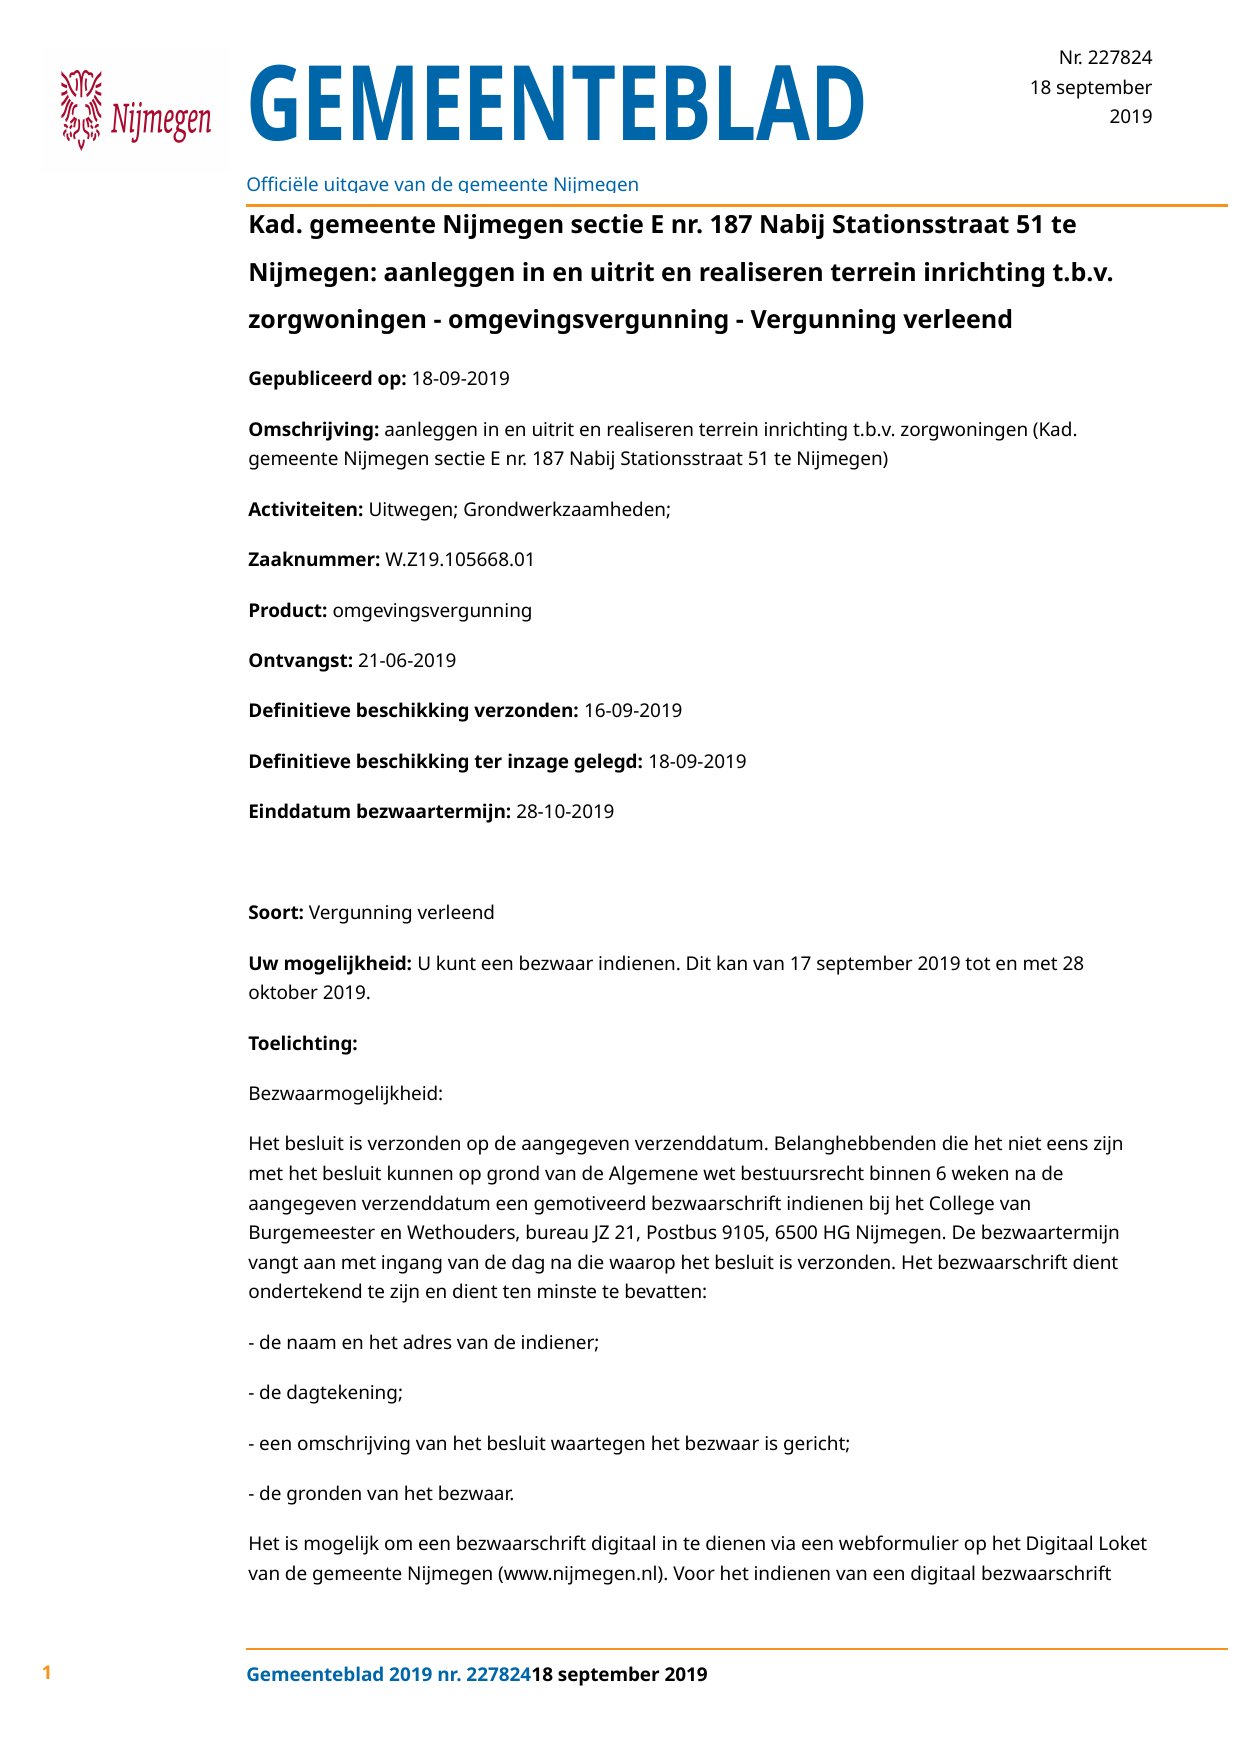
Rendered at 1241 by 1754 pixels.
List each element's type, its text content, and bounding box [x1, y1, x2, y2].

text Einddatum bezwaartermijn: 28-10-2019 [248, 798, 1152, 824]
text Soort: Vergunning verleend [248, 899, 1152, 925]
text - een omschrijving van het besluit waartegen het bezwaar is gericht; [248, 1430, 1152, 1455]
text Product: omgevingsvergunning [248, 597, 1152, 622]
text Ontvangst: 21-06-2019 [248, 647, 1152, 673]
text Activiteiten: Uitwegen; Grondwerkzaamheden; [248, 496, 1152, 522]
picture [41, 47, 231, 172]
text Definitieve beschikking verzonden: 16-09-2019 [248, 698, 1152, 723]
text Uw mogelijkheid: U kunt een bezwaar indienen. Dit kan van 17 september 2019 tot en met 28 oktober 2019. [248, 950, 1152, 1005]
text Zaaknummer: W.Z19.105668.01 [248, 546, 1152, 572]
text Toelichting: [248, 1030, 1152, 1055]
text - de dagtekening; [248, 1379, 1152, 1405]
text - de naam en het adres van de indiener; [248, 1329, 1152, 1354]
text Bezwaarmogelijkheid: [248, 1080, 1152, 1106]
text Gepubliceerd op: 18-09-2019 [248, 366, 1152, 391]
text Kad. gemeente Nijmegen sectie E nr. 187 Nabij Stationsstraat 51 te Nijmegen: aanleggen in en uitrit en realiseren terrein inrichting t.b.v. zorgwoningen - omgevingsvergunning - Vergunning verleend [248, 207, 1152, 336]
text Definitieve beschikking ter inzage gelegd: 18-09-2019 [248, 748, 1152, 774]
text Omschrijving: aanleggen in en uitrit en realiseren terrein inrichting t.b.v. zorgwoningen (Kad. gemeente Nijmegen sectie E nr. 187 Nabij Stationsstraat 51 te Nijmegen) [248, 416, 1152, 471]
text Het besluit is verzonden op de aangegeven verzenddatum. Belanghebbenden die het niet eens zijn met het besluit kunnen op grond van de Algemene wet bestuursrecht binnen 6 weken na de aangegeven verzenddatum een gemotiveerd bezwaarschrift indienen bij het College van Burgemeester en Wethouders, bureau JZ 21, Postbus 9105, 6500 HG Nijmegen. De bezwaartermijn vangt aan met ingang van de dag na die waarop het besluit is verzonden. Het bezwaarschrift dient ondertekend te zijn en dient ten minste te bevatten: [248, 1131, 1152, 1304]
text - de gronden van het bezwaar. [248, 1480, 1152, 1506]
text Het is mogelijk om een bezwaarschrift digitaal in te dienen via een webformulier op het Digitaal Loket van de gemeente Nijmegen (www.nijmegen.nl). Voor het indienen van een digitaal bezwaarschrift [248, 1531, 1152, 1586]
